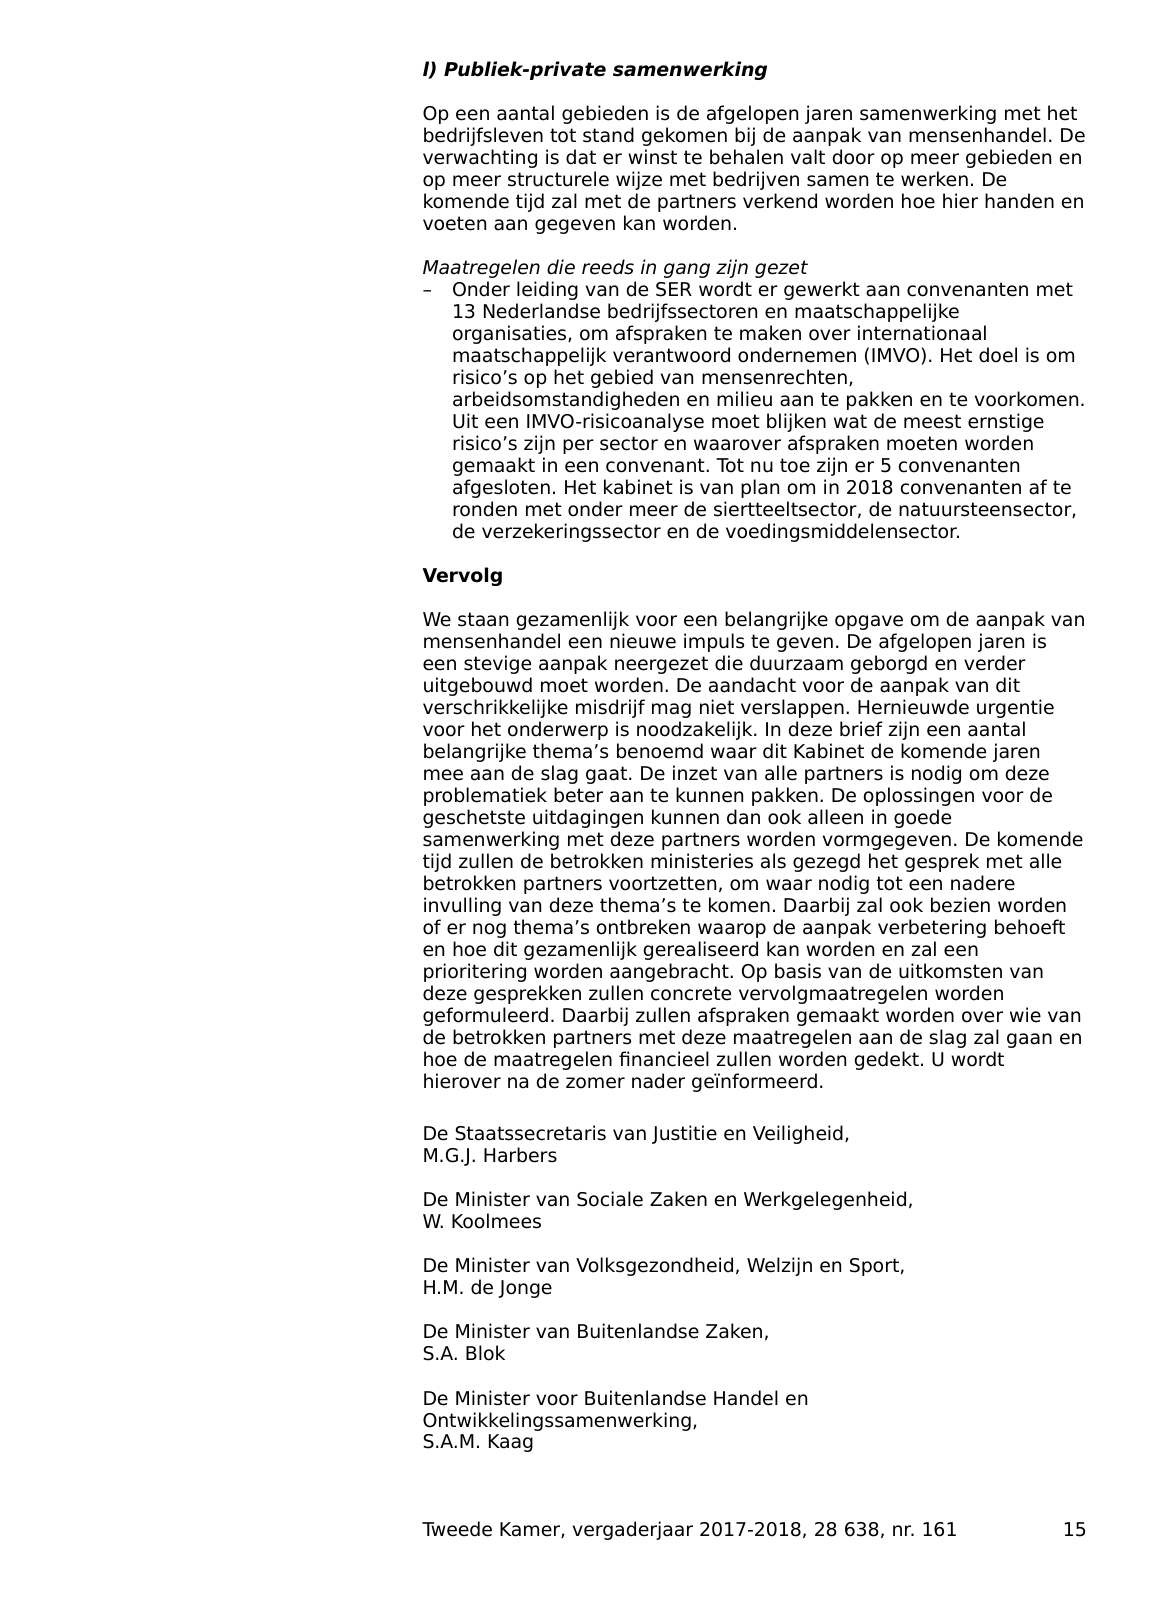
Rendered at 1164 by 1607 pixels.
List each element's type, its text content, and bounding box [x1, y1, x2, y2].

text – Onder leiding van de SER wordt er gewerkt aan convenanten met 13 Nederlandse bedrijfssectoren en maatschappelijke organisaties, om afspraken te maken over internationaal maatschappelijk verantwoord ondernemen (IMVO). Het doel is om risico’s op het gebied van mensenrechten, arbeidsomstandigheden en milieu aan te pakken en te voorkomen. Uit een IMVO-risicoanalyse moet blijken wat de meest ernstige risico’s zijn per sector en waarover afspraken moeten worden gemaakt in een convenant. Tot nu toe zijn er 5 convenanten afgesloten. Het kabinet is van plan om in 2018 convenanten af te ronden met onder meer de siertteeltsector, de natuursteensector, de verzekeringssector en de voedingsmiddelensector. [422, 279, 1087, 543]
subtitle l) Publiek-private samenwerking [422, 59, 1087, 81]
text Op een aantal gebieden is de afgelopen jaren samenwerking met het bedrijfsleven tot stand gekomen bij de aanpak van mensenhandel. De verwachting is dat er winst te behalen valt door op meer gebieden en op meer structurele wijze met bedrijven samen te werken. De komende tijd zal met de partners verkend worden hoe hier handen en voeten aan gegeven kan worden. [422, 103, 1087, 235]
subtitle Maatregelen die reeds in gang zijn gezet [422, 257, 1087, 279]
text De Minister van Sociale Zaken en Werkgelegenheid, W. Koolmees [422, 1189, 1087, 1233]
text We staan gezamenlijk voor een belangrijke opgave om de aanpak van mensenhandel een nieuwe impuls te geven. De afgelopen jaren is een stevige aanpak neergezet die duurzaam geborgd en verder uitgebouwd moet worden. De aandacht voor de aanpak van dit verschrikkelijke misdrijf mag niet verslappen. Hernieuwde urgentie voor het onderwerp is noodzakelijk. In deze brief zijn een aantal belangrijke thema’s benoemd waar dit Kabinet de komende jaren mee aan de slag gaat. De inzet van alle partners is nodig om deze problematiek beter aan te kunnen pakken. De oplossingen voor de geschetste uitdagingen kunnen dan ook alleen in goede samenwerking met deze partners worden vormgegeven. De komende tijd zullen de betrokken ministeries als gezegd het gesprek met alle betrokken partners voortzetten, om waar nodig tot een nadere invulling van deze thema’s te komen. Daarbij zal ook bezien worden of er nog thema’s ontbreken waarop de aanpak verbetering behoeft en hoe dit gezamenlijk gerealiseerd kan worden en zal een prioritering worden aangebracht. Op basis van de uitkomsten van deze gesprekken zullen concrete vervolgmaatregelen worden geformuleerd. Daarbij zullen afspraken gemaakt worden over wie van de betrokken partners met deze maatregelen aan de slag zal gaan en hoe de maatregelen financieel zullen worden gedekt. U wordt hierover na de zomer nader geïnformeerd. [422, 609, 1087, 1093]
text De Minister van Volksgezondheid, Welzijn en Sport, H.M. de Jonge [422, 1255, 1087, 1299]
subtitle Vervolg [422, 565, 1087, 587]
text De Minister van Buitenlandse Zaken, S.A. Blok [422, 1321, 1087, 1365]
text De Minister voor Buitenlandse Handel en Ontwikkelingssamenwerking, S.A.M. Kaag [422, 1387, 1087, 1453]
text De Staatssecretaris van Justitie en Veiligheid, M.G.J. Harbers [422, 1123, 1087, 1167]
